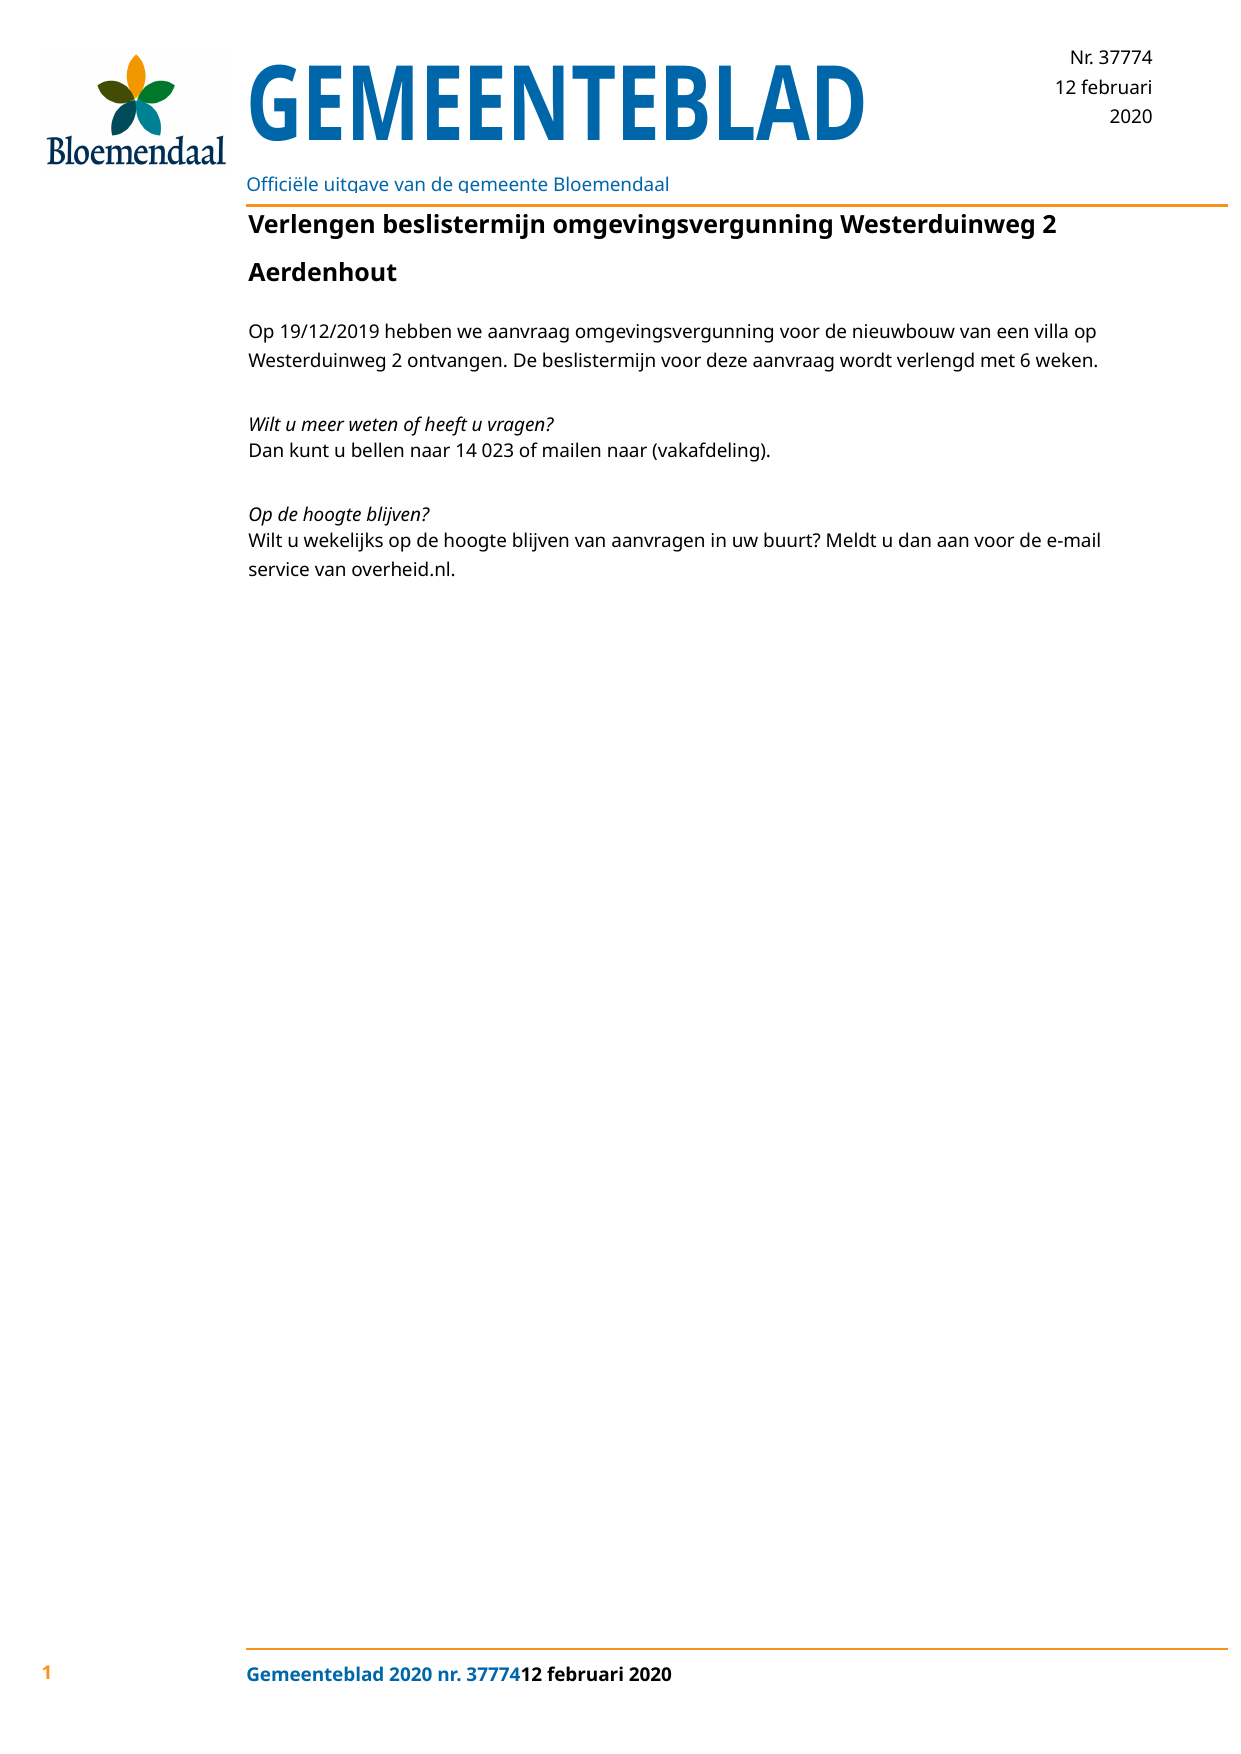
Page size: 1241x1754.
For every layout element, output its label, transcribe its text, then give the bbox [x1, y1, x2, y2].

text Verlengen beslistermijn omgevingsvergunning Westerduinweg 2 Aerdenhout [248, 207, 1152, 288]
picture [41, 47, 231, 172]
text Dan kunt u bellen naar 14 023 of mailen naar (vakafdeling). [248, 437, 1152, 463]
text Wilt u meer weten of heeft u vragen? [248, 411, 1152, 437]
text Op 19/12/2019 hebben we aanvraag omgevingsvergunning voor de nieuwbouw van een villa op Westerduinweg 2 ontvangen. De beslistermijn voor deze aanvraag wordt verlengd met 6 weken. [248, 318, 1152, 373]
text Op de hoogte blijven? [248, 501, 1152, 527]
text Wilt u wekelijks op de hoogte blijven van aanvragen in uw buurt? Meldt u dan aan voor de e-mail service van overheid.nl. [248, 527, 1152, 582]
